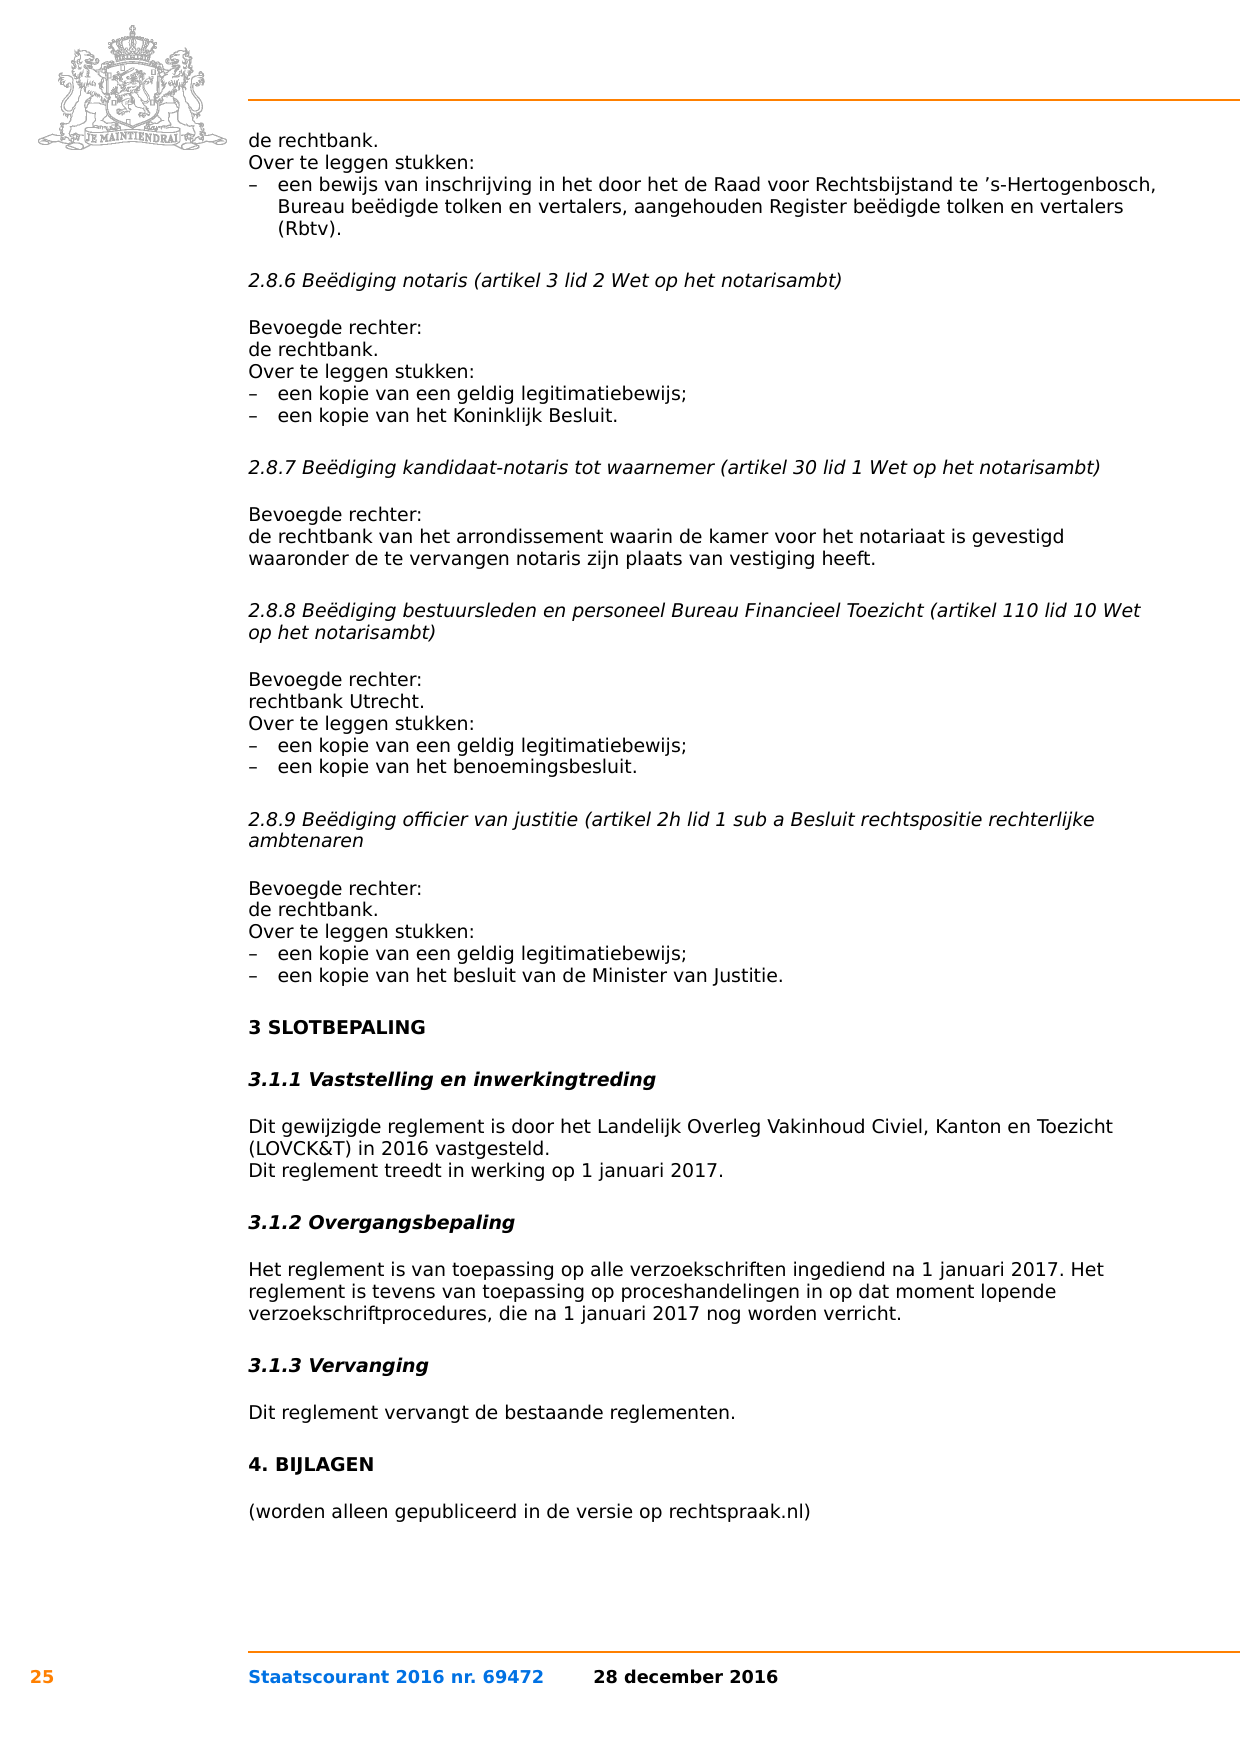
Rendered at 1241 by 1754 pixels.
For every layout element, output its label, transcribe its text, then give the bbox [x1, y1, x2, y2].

subtitle 4. BIJLAGEN [248, 1454, 1163, 1476]
subtitle 2.8.8 Beëdiging bestuursleden en personeel Bureau Financieel Toezicht (artikel 110 lid 10 Wet op het notarisambt) [248, 599, 1163, 643]
text – een kopie van een geldig legitimatiebewijs; [248, 734, 1163, 756]
subtitle 3 SLOTBEPALING [248, 1017, 1163, 1039]
text de rechtbank. [248, 130, 1163, 152]
text Over te leggen stukken: [248, 712, 1163, 734]
text de rechtbank van het arrondissement waarin de kamer voor het notariaat is gevestigd waaronder de te vervangen notaris zijn plaats van vestiging heeft. [248, 526, 1163, 569]
subtitle 3.1.3 Vervanging [248, 1355, 1163, 1377]
text – een kopie van het Koninklijk Besluit. [248, 405, 1163, 427]
text rechtbank Utrecht. [248, 691, 1163, 712]
text Over te leggen stukken: [248, 921, 1163, 943]
subtitle 2.8.9 Beëdiging officier van justitie (artikel 2h lid 1 sub a Besluit rechtspositie rechterlijke ambtenaren [248, 808, 1163, 852]
text – een kopie van een geldig legitimatiebewijs; [248, 383, 1163, 405]
text – een kopie van het besluit van de Minister van Justitie. [248, 965, 1163, 987]
text Dit reglement vervangt de bestaande reglementen. [248, 1402, 1163, 1424]
picture [38, 25, 227, 150]
text Bevoegde rechter: [248, 504, 1163, 526]
subtitle 2.8.7 Beëdiging kandidaat-notaris tot waarnemer (artikel 30 lid 1 Wet op het notarisambt) [248, 457, 1163, 479]
text de rechtbank. [248, 899, 1163, 921]
subtitle 2.8.6 Beëdiging notaris (artikel 3 lid 2 Wet op het notarisambt) [248, 270, 1163, 292]
text Dit gewijzigde reglement is door het Landelijk Overleg Vakinhoud Civiel, Kanton en Toezicht (LOVCK&T) in 2016 vastgesteld. [248, 1116, 1163, 1160]
text – een kopie van het benoemingsbesluit. [248, 756, 1163, 778]
subtitle 3.1.2 Overgangsbepaling [248, 1212, 1163, 1234]
text Bevoegde rechter: [248, 668, 1163, 691]
text de rechtbank. [248, 339, 1163, 361]
text (worden alleen gepubliceerd in de versie op rechtspraak.nl) [248, 1501, 1163, 1523]
text – een kopie van een geldig legitimatiebewijs; [248, 943, 1163, 965]
subtitle 3.1.1 Vaststelling en inwerkingtreding [248, 1069, 1163, 1091]
text Over te leggen stukken: [248, 152, 1163, 174]
text – een bewijs van inschrijving in het door het de Raad voor Rechtsbijstand te ’s-Hertogenbosch, Bureau beëdigde tolken en vertalers, aangehouden Register beëdigde tolken en vertalers (Rbtv). [248, 174, 1163, 240]
text Bevoegde rechter: [248, 317, 1163, 339]
text Bevoegde rechter: [248, 877, 1163, 899]
text Dit reglement treedt in werking op 1 januari 2017. [248, 1160, 1163, 1182]
text Over te leggen stukken: [248, 361, 1163, 383]
text Het reglement is van toepassing op alle verzoekschriften ingediend na 1 januari 2017. Het reglement is tevens van toepassing op proceshandelingen in op dat moment lopende verzoekschriftprocedures, die na 1 januari 2017 nog worden verricht. [248, 1259, 1163, 1325]
